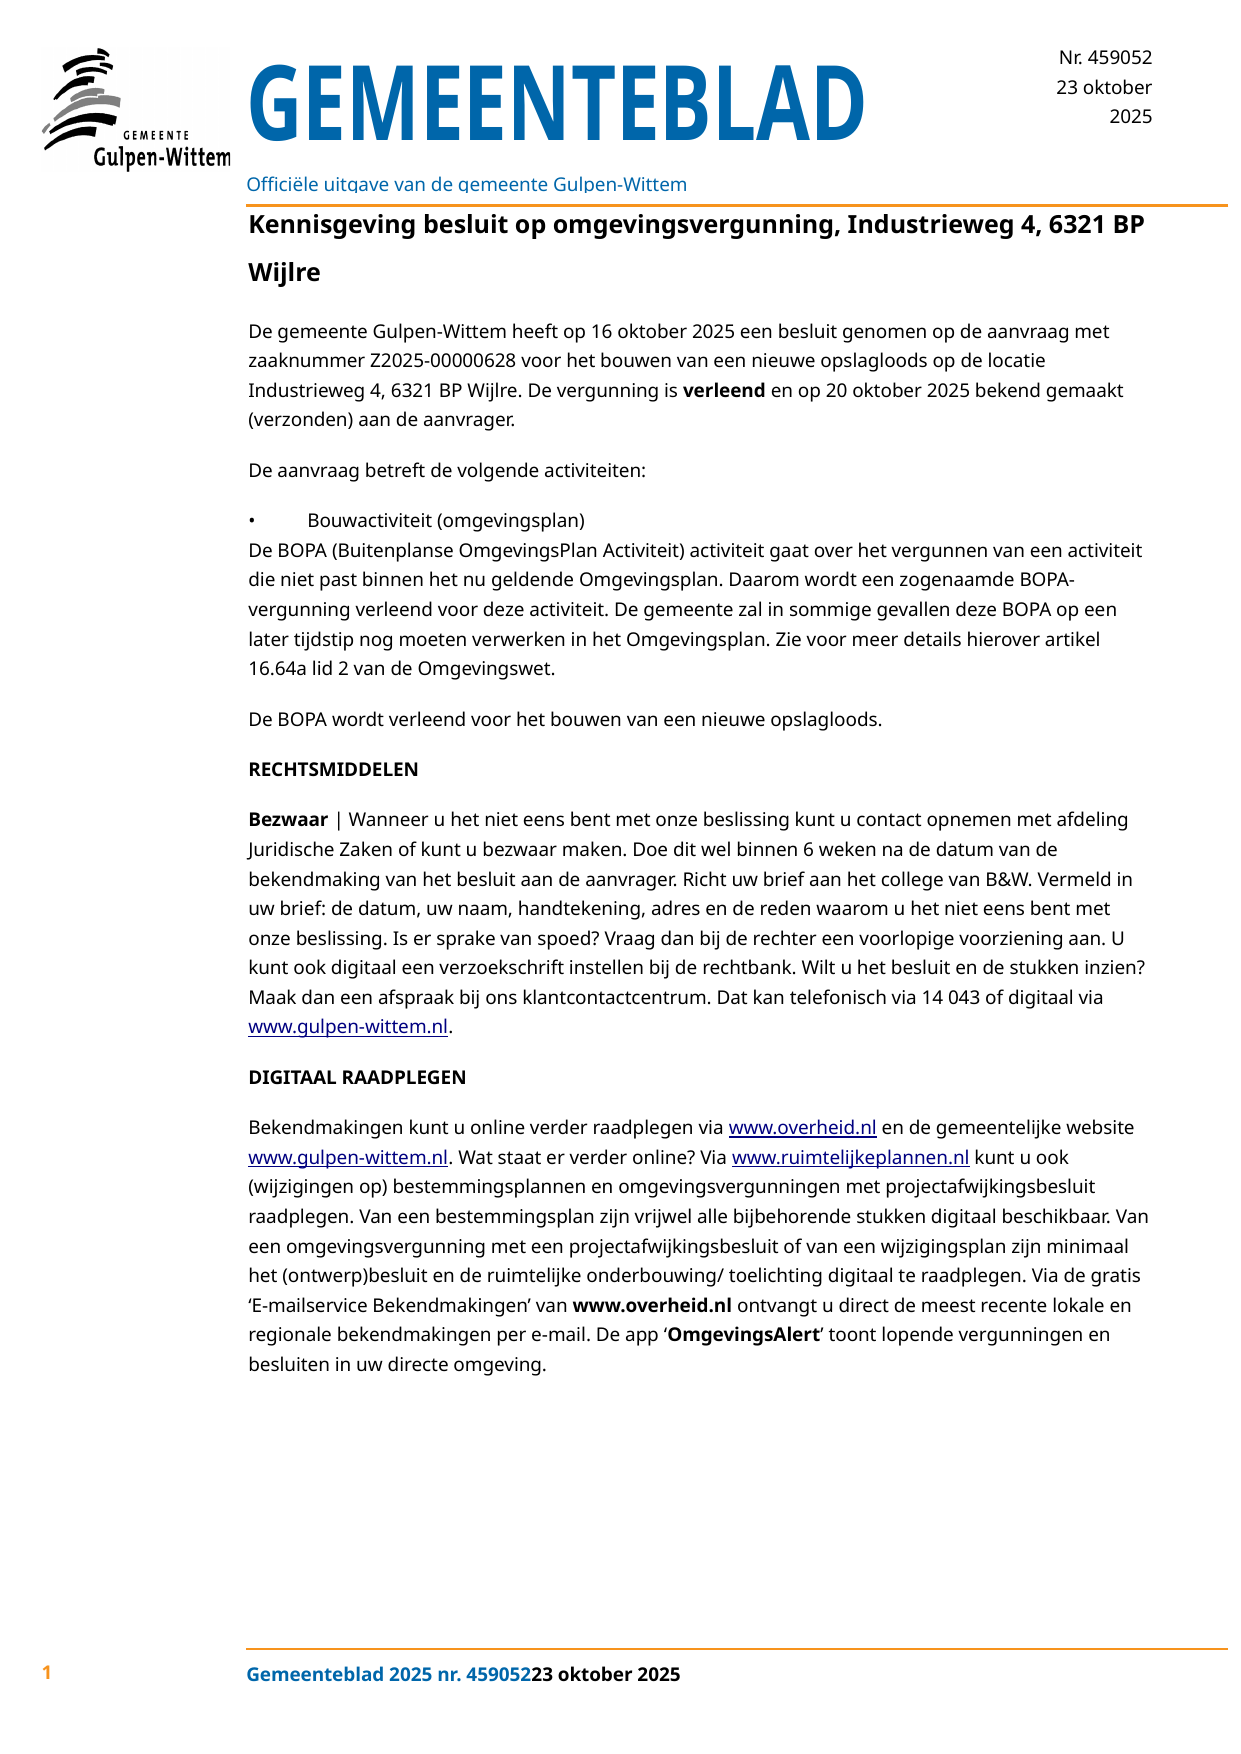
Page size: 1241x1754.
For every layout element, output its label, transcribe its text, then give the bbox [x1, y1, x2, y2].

text De BOPA wordt verleend voor het bouwen van een nieuwe opslagloods. [248, 706, 1152, 732]
list Bouwactiviteit (omgevingsplan) [248, 507, 1152, 533]
text Bekendmakingen kunt u online verder raadplegen via www.overheid.nl en de gemeentelijke website www.gulpen-wittem.nl. Wat staat er verder online? Via www.ruimtelijkeplannen.nl kunt u ook (wijzigingen op) bestemmingsplannen en omgevingsvergunningen met projectafwijkingsbesluit raadplegen. Van een bestemmingsplan zijn vrijwel alle bijbehorende stukken digitaal beschikbaar. Van een omgevingsvergunning met een projectafwijkingsbesluit of van een wijzigingsplan zijn minimaal het (ontwerp)besluit en de ruimtelijke onderbouwing/ toelichting digitaal te raadplegen. Via de gratis ‘E-mailservice Bekendmakingen’ van www.overheid.nl ontvangt u direct de meest recente lokale en regionale bekendmakingen per e-mail. De app ‘OmgevingsAlert’ toont lopende vergunningen en besluiten in uw directe omgeving. [248, 1114, 1152, 1377]
text Kennisgeving besluit op omgevingsvergunning, Industrieweg 4, 6321 BP Wijlre [248, 207, 1152, 288]
text DIGITAAL RAADPLEGEN [248, 1064, 1152, 1090]
text De gemeente Gulpen-Wittem heeft op 16 oktober 2025 een besluit genomen op de aanvraag met zaaknummer Z2025-00000628 voor het bouwen van een nieuwe opslagloods op de locatie Industrieweg 4, 6321 BP Wijlre. De vergunning is verleend en op 20 oktober 2025 bekend gemaakt (verzonden) aan de aanvrager. [248, 318, 1152, 432]
text RECHTSMIDDELEN [248, 756, 1152, 782]
text De BOPA (Buitenplanse OmgevingsPlan Activiteit) activiteit gaat over het vergunnen van een activiteit die niet past binnen het nu geldende Omgevingsplan. Daarom wordt een zogenaamde BOPA-vergunning verleend voor deze activiteit. De gemeente zal in sommige gevallen deze BOPA op een later tijdstip nog moeten verwerken in het Omgevingsplan. Zie voor meer details hierover artikel 16.64a lid 2 van de Omgevingswet. [248, 537, 1152, 681]
text De aanvraag betreft de volgende activiteiten: [248, 457, 1152, 483]
picture [41, 47, 231, 172]
text Bezwaar | Wanneer u het niet eens bent met onze beslissing kunt u contact opnemen met afdeling Juridische Zaken of kunt u bezwaar maken. Doe dit wel binnen 6 weken na de datum van de bekendmaking van het besluit aan de aanvrager. Richt uw brief aan het college van B&W. Vermeld in uw brief: de datum, uw naam, handtekening, adres en de reden waarom u het niet eens bent met onze beslissing. Is er sprake van spoed? Vraag dan bij de rechter een voorlopige voorziening aan. U kunt ook digitaal een verzoekschrift instellen bij de rechtbank. Wilt u het besluit en de stukken inzien? Maak dan een afspraak bij ons klantcontactcentrum. Dat kan telefonisch via 14 043 of digitaal via www.gulpen-wittem.nl. [248, 807, 1152, 1039]
